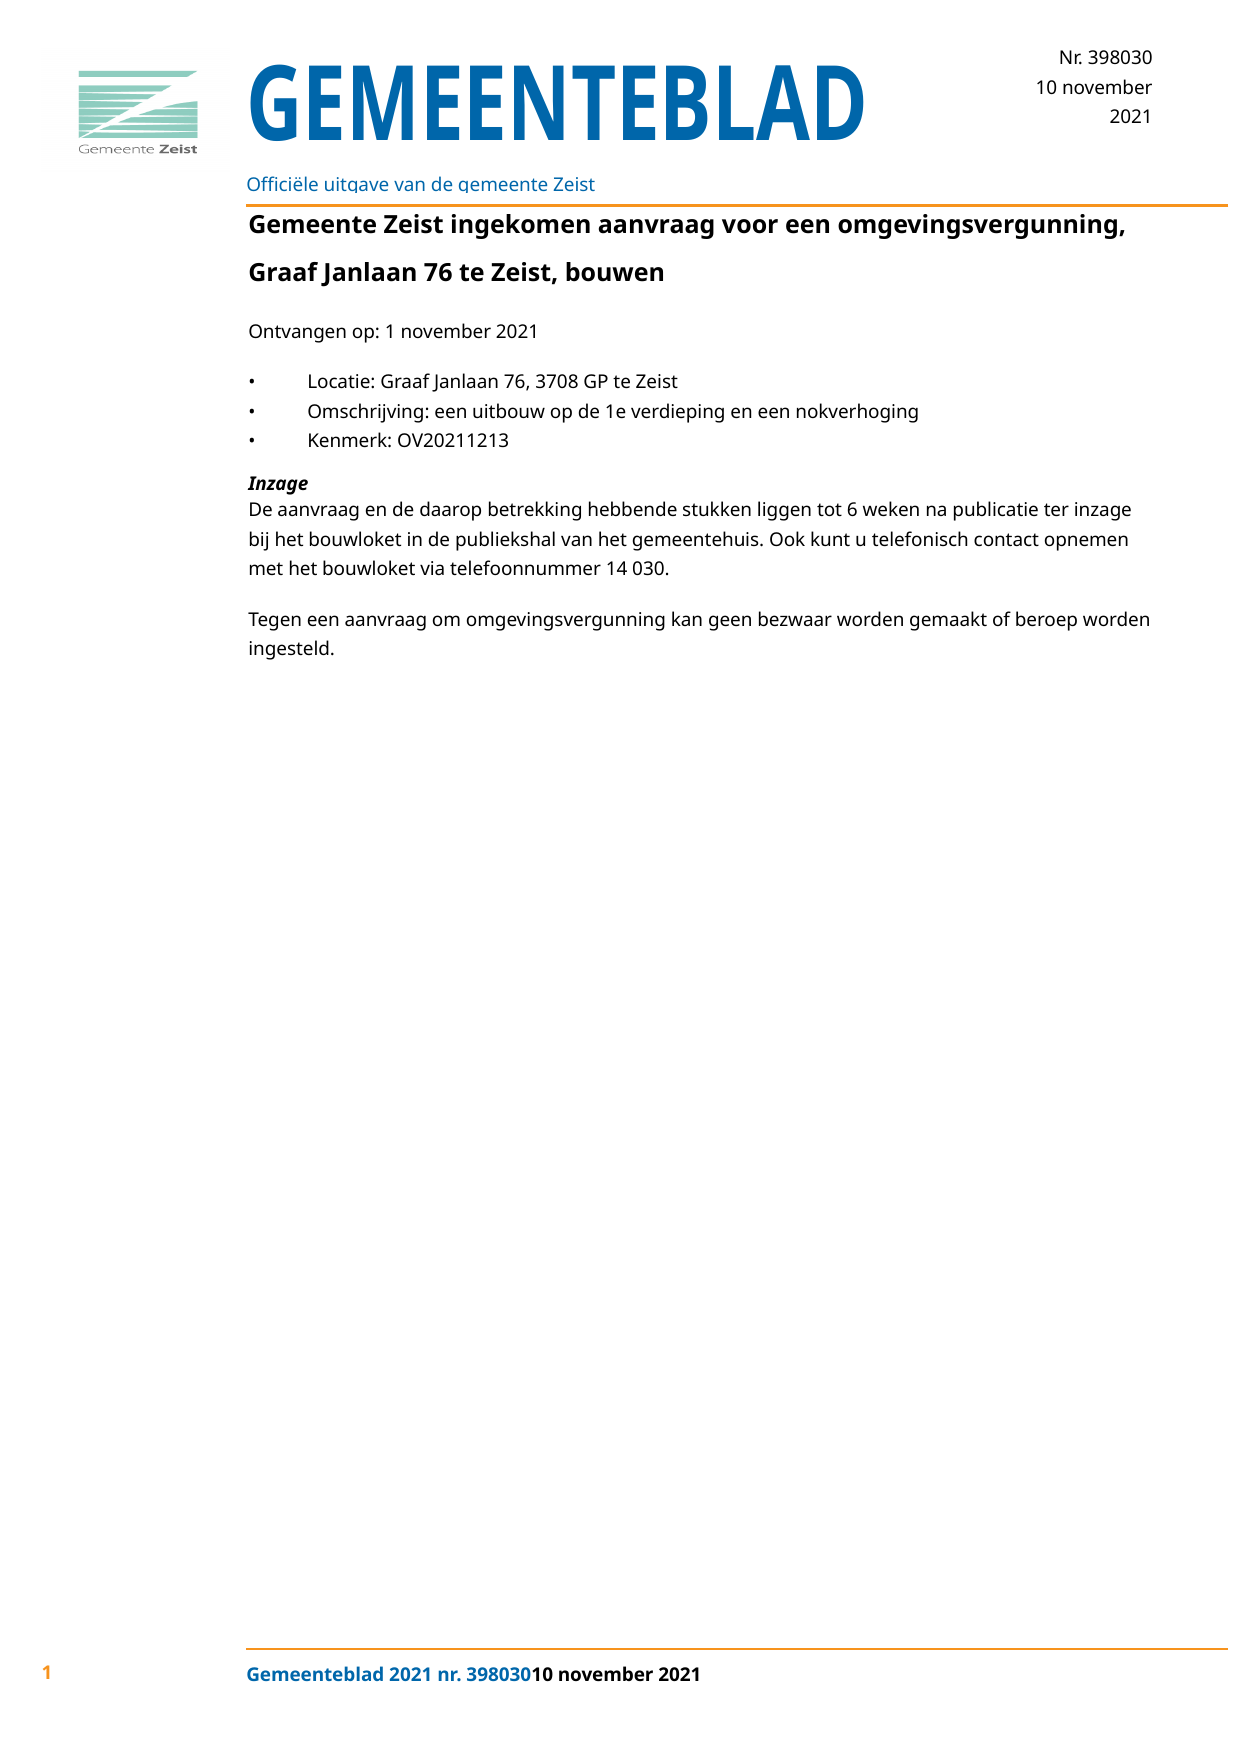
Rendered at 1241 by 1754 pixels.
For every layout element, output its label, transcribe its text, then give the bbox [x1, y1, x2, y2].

text De aanvraag en de daarop betrekking hebbende stukken liggen tot 6 weken na publicatie ter inzage bij het bouwloket in de publiekshal van het gemeentehuis. Ook kunt u telefonisch contact opnemen met het bouwloket via telefoonnummer 14 030. [248, 496, 1152, 581]
text Gemeente Zeist ingekomen aanvraag voor een omgevingsvergunning, Graaf Janlaan 76 te Zeist, bouwen [248, 207, 1152, 288]
text Tegen een aanvraag om omgevingsvergunning kan geen bezwaar worden gemaakt of beroep worden ingesteld. [248, 606, 1152, 661]
list Kenmerk: OV20211213 [248, 427, 1152, 453]
list Locatie: Graaf Janlaan 76, 3708 GP te Zeist [248, 368, 1152, 394]
text Inzage [248, 471, 1152, 496]
list Omschrijving: een uitbouw op de 1e verdieping en een nokverhoging [248, 398, 1152, 424]
picture [41, 47, 231, 172]
text Ontvangen op: 1 november 2021 [248, 318, 1152, 344]
